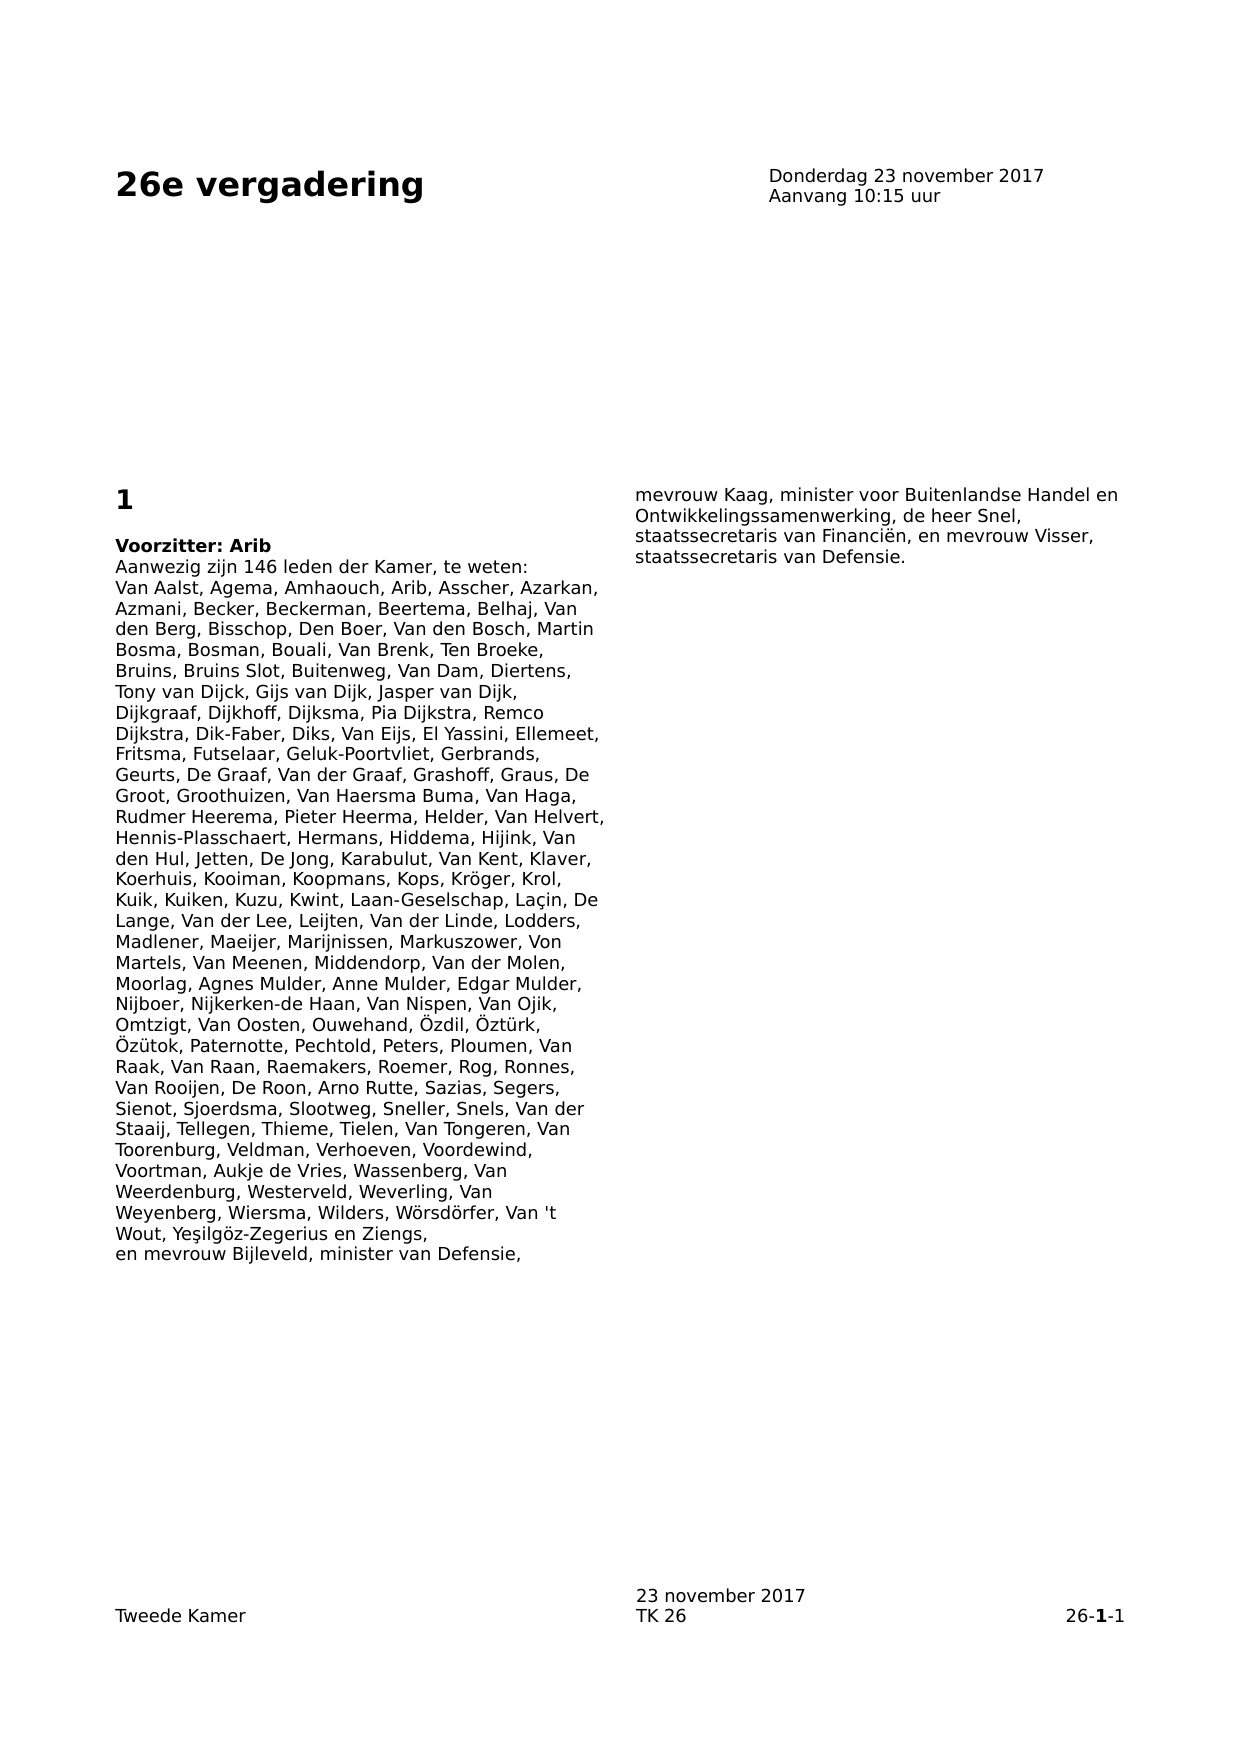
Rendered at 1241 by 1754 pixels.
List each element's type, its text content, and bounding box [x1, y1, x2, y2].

text mevrouw Kaag, minister voor Buitenlandse Handel en Ontwikkelingssamenwerking, de heer Snel, staatssecretaris van Financiën, en mevrouw Visser, staatssecretaris van Defensie. [635, 484, 1125, 568]
text Voorzitter: Arib [115, 536, 605, 557]
table_header Donderdag 23 november 2017 [769, 165, 1125, 186]
table_cell Aanvang 10:15 uur [769, 186, 1125, 207]
table_header 26e vergadering [115, 165, 768, 207]
title 1 [115, 484, 605, 516]
text Aanwezig zijn 146 leden der Kamer, te weten: [115, 557, 605, 577]
text en mevrouw Bijleveld, minister van Defensie, [115, 1244, 605, 1265]
text Van Aalst, Agema, Amhaouch, Arib, Asscher, Azarkan, Azmani, Becker, Beckerman, Beertema, Belhaj, Van den Berg, Bisschop, Den Boer, Van den Bosch, Martin Bosma, Bosman, Bouali, Van Brenk, Ten Broeke, Bruins, Bruins Slot, Buitenweg, Van Dam, Diertens, Tony van Dijck, Gijs van Dijk, Jasper van Dijk, Dijkgraaf, Dijkhoff, Dijksma, Pia Dijkstra, Remco Dijkstra, Dik-Faber, Diks, Van Eijs, El Yassini, Ellemeet, Fritsma, Futselaar, Geluk-Poortvliet, Gerbrands, Geurts, De Graaf, Van der Graaf, Grashoff, Graus, De Groot, Groothuizen, Van Haersma Buma, Van Haga, Rudmer Heerema, Pieter Heerma, Helder, Van Helvert, Hennis-Plasschaert, Hermans, Hiddema, Hijink, Van den Hul, Jetten, De Jong, Karabulut, Van Kent, Klaver, Koerhuis, Kooiman, Koopmans, Kops, Kröger, Krol, Kuik, Kuiken, Kuzu, Kwint, Laan-Geselschap, Laçin, De Lange, Van der Lee, Leijten, Van der Linde, Lodders, Madlener, Maeijer, Marijnissen, Markuszower, Von Martels, Van Meenen, Middendorp, Van der Molen, Moorlag, Agnes Mulder, Anne Mulder, Edgar Mulder, Nijboer, Nijkerken-de Haan, Van Nispen, Van Ojik, Omtzigt, Van Oosten, Ouwehand, Özdil, Öztürk, Özütok, Paternotte, Pechtold, Peters, Ploumen, Van Raak, Van Raan, Raemakers, Roemer, Rog, Ronnes, Van Rooijen, De Roon, Arno Rutte, Sazias, Segers, Sienot, Sjoerdsma, Slootweg, Sneller, Snels, Van der Staaij, Tellegen, Thieme, Tielen, Van Tongeren, Van Toorenburg, Veldman, Verhoeven, Voordewind, Voortman, Aukje de Vries, Wassenberg, Van Weerdenburg, Westerveld, Weverling, Van Weyenberg, Wiersma, Wilders, Wörsdörfer, Van 't Wout, Yeşilgöz-Zegerius en Ziengs, [115, 577, 605, 1244]
